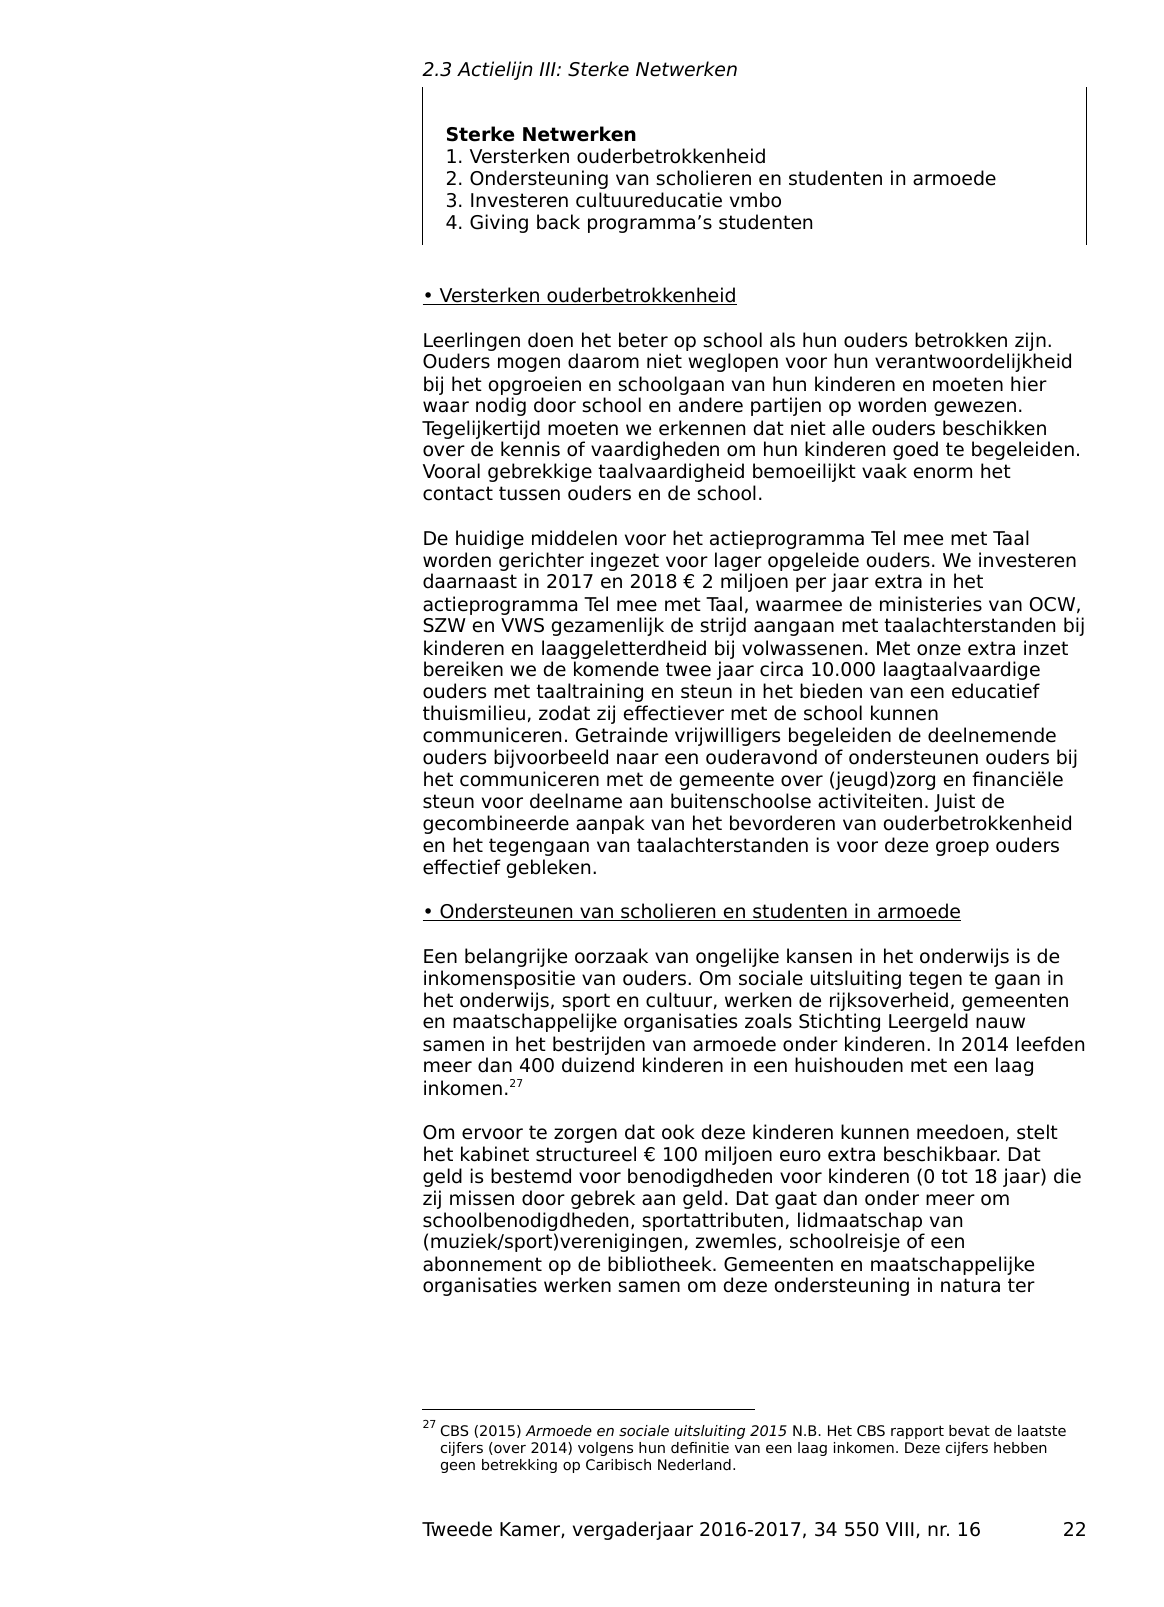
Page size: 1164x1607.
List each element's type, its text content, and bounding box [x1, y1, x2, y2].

subtitle • Ondersteunen van scholieren en studenten in armoede [422, 901, 1087, 923]
text De huidige middelen voor het actieprogramma Tel mee met Taal worden gerichter ingezet voor lager opgeleide ouders. We investeren daarnaast in 2017 en 2018 € 2 miljoen per jaar extra in het actieprogramma Tel mee met Taal, waarmee de ministeries van OCW, SZW en VWS gezamenlijk de strijd aangaan met taalachterstanden bij kinderen en laaggeletterdheid bij volwassenen. Met onze extra inzet bereiken we de komende twee jaar circa 10.000 laagtaalvaardige ouders met taaltraining en steun in het bieden van een educatief thuismilieu, zodat zij effectiever met de school kunnen communiceren. Getrainde vrijwilligers begeleiden de deelnemende ouders bijvoorbeeld naar een ouderavond of ondersteunen ouders bij het communiceren met de gemeente over (jeugd)zorg en financiële steun voor deelname aan buitenschoolse activiteiten. Juist de gecombineerde aanpak van het bevorderen van ouderbetrokkenheid en het tegengaan van taalachterstanden is voor deze groep ouders effectief gebleken. [422, 527, 1087, 879]
text Een belangrijke oorzaak van ongelijke kansen in het onderwijs is de inkomenspositie van ouders. Om sociale uitsluiting tegen te gaan in het onderwijs, sport en cultuur, werken de rijksoverheid, gemeenten en maatschappelijke organisaties zoals Stichting Leergeld nauw samen in het bestrijden van armoede onder kinderen. In 2014 leefden meer dan 400 duizend kinderen in een huishouden met een laag inkomen. [422, 946, 1087, 1099]
subtitle • Versterken ouderbetrokkenheid [422, 285, 1087, 307]
text CBS (2015) Armoede en sociale uitsluiting 2015 N.B. Het CBS rapport bevat de laatste cijfers (over 2014) volgens hun definitie van een laag inkomen. Deze cijfers hebben geen betrekking op Caribisch Nederland. [422, 1418, 1087, 1474]
subtitle 2.3 Actielijn III: Sterke Netwerken [422, 59, 1087, 81]
table_header Sterke Netwerken 1. Versterken ouderbetrokkenheid 2. Ondersteuning van scholieren en studenten in armoede 3. Investeren cultuureducatie vmbo 4. Giving back programma’s studenten [423, 87, 1086, 245]
text Om ervoor te zorgen dat ook deze kinderen kunnen meedoen, stelt het kabinet structureel € 100 miljoen euro extra beschikbaar. Dat geld is bestemd voor benodigdheden voor kinderen (0 tot 18 jaar) die zij missen door gebrek aan geld. Dat gaat dan onder meer om schoolbenodigdheden, sportattributen, lidmaatschap van (muziek/sport)verenigingen, zwemles, schoolreisje of een abonnement op de bibliotheek. Gemeenten en maatschappelijke organisaties werken samen om deze ondersteuning in natura ter [422, 1122, 1087, 1341]
text Leerlingen doen het beter op school als hun ouders betrokken zijn. Ouders mogen daarom niet weglopen voor hun verantwoordelijkheid bij het opgroeien en schoolgaan van hun kinderen en moeten hier waar nodig door school en andere partijen op worden gewezen. Tegelijkertijd moeten we erkennen dat niet alle ouders beschikken over de kennis of vaardigheden om hun kinderen goed te begeleiden. Vooral gebrekkige taalvaardigheid bemoeilijkt vaak enorm het contact tussen ouders en de school. [422, 329, 1087, 505]
